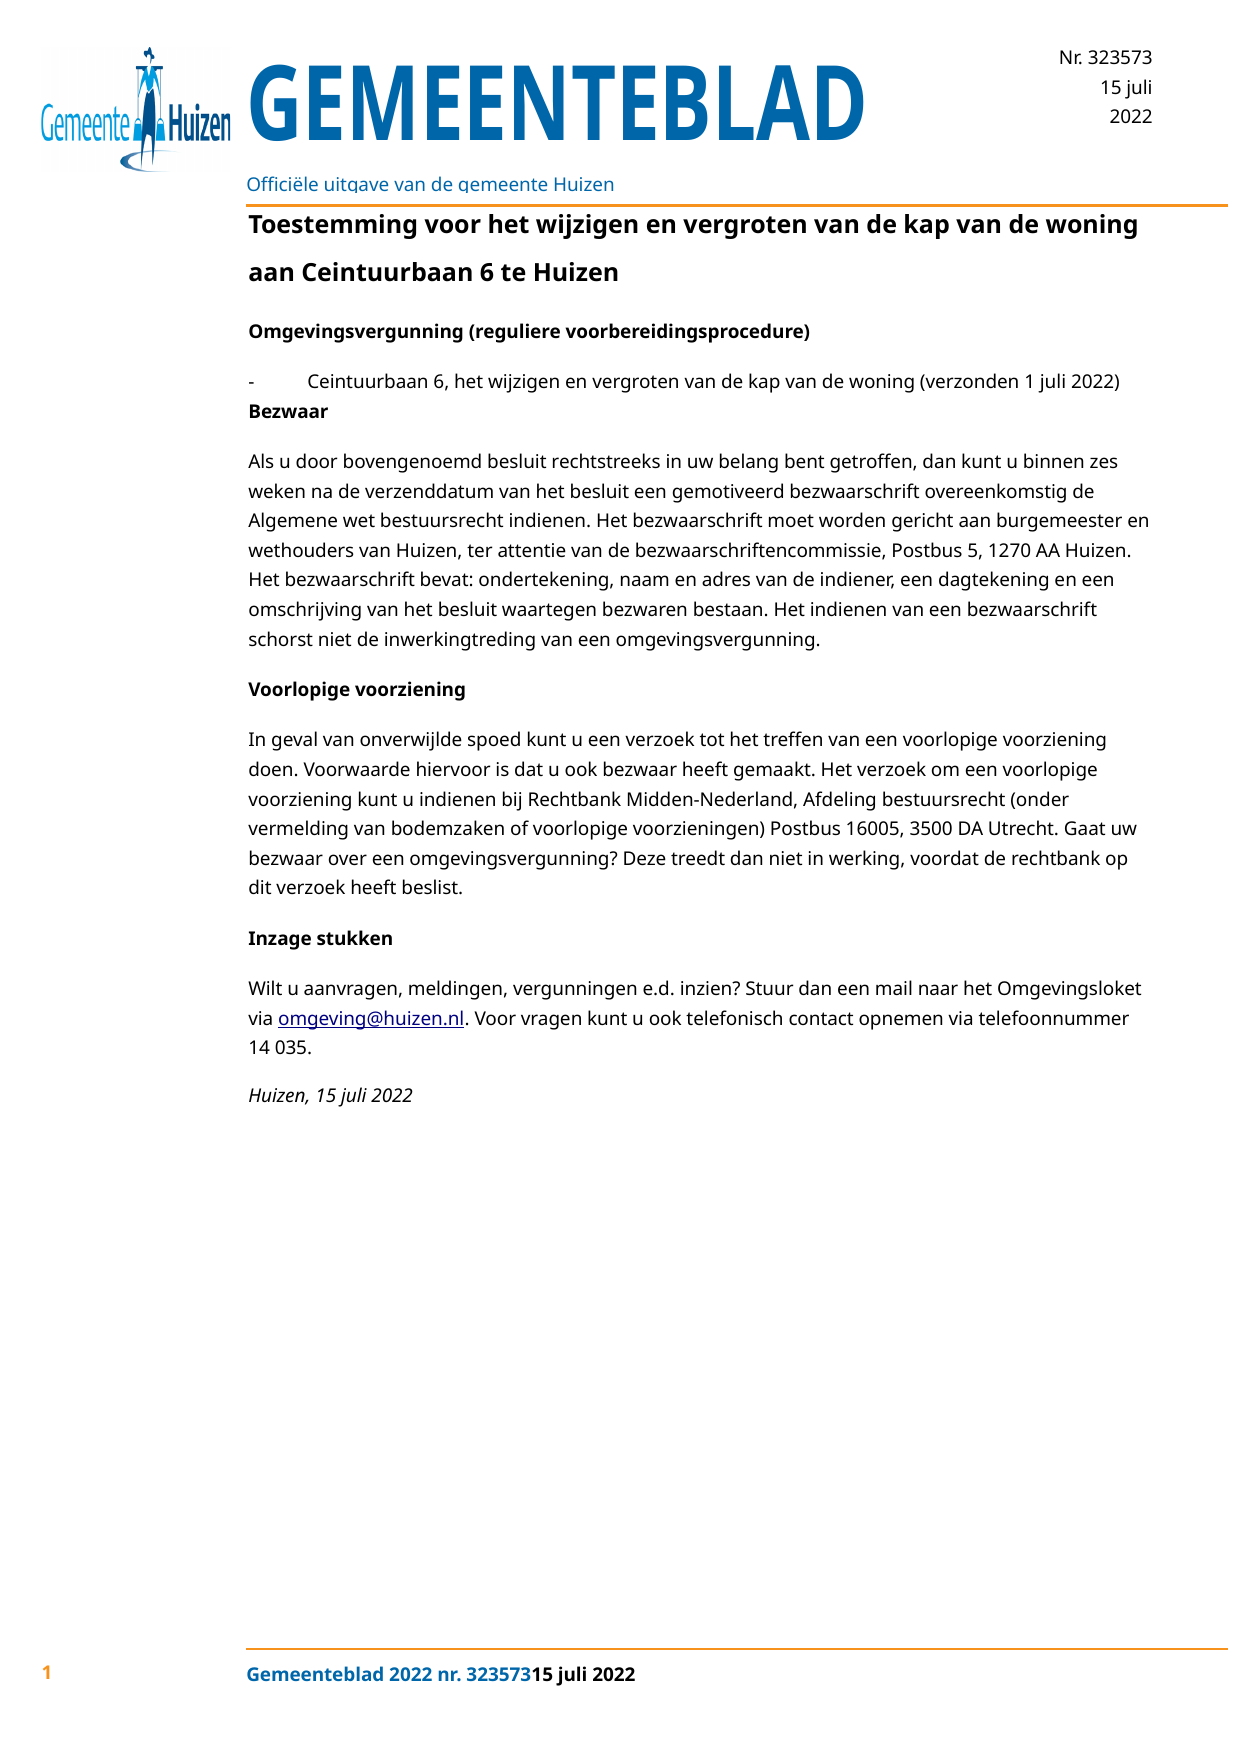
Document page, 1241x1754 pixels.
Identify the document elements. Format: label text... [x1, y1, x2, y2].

text Als u door bovengenoemd besluit rechtstreeks in uw belang bent getroffen, dan kunt u binnen zes weken na de verzenddatum van het besluit een gemotiveerd bezwaarschrift overeenkomstig de Algemene wet bestuursrecht indienen. Het bezwaarschrift moet worden gericht aan burgemeester en wethouders van Huizen, ter attentie van de bezwaarschriftencommissie, Postbus 5, 1270 AA Huizen. Het bezwaarschrift bevat: ondertekening, naam en adres van de indiener, een dagtekening en een omschrijving van het besluit waartegen bezwaren bestaan. Het indienen van een bezwaarschrift schorst niet de inwerkingtreding van een omgevingsvergunning. [248, 448, 1152, 652]
text In geval van onverwijlde spoed kunt u een verzoek tot het treffen van een voorlopige voorziening doen. Voorwaarde hiervoor is dat u ook bezwaar heeft gemaakt. Het verzoek om een voorlopige voorziening kunt u indienen bij Rechtbank Midden-Nederland, Afdeling bestuursrecht (onder vermelding van bodemzaken of voorlopige voorzieningen) Postbus 16005, 3500 DA Utrecht. Gaat uw bezwaar over een omgevingsvergunning? Deze treedt dan niet in werking, voordat de rechtbank op dit verzoek heeft beslist. [248, 727, 1152, 900]
text Wilt u aanvragen, meldingen, vergunningen e.d. inzien? Stuur dan een mail naar het Omgevingsloket via omgeving@huizen.nl. Voor vragen kunt u ook telefonisch contact opnemen via telefoonnummer 14 035. [248, 975, 1152, 1060]
text Bezwaar [248, 398, 1152, 424]
text Toestemming voor het wijzigen en vergroten van de kap van de woning aan Ceintuurbaan 6 te Huizen [248, 207, 1152, 288]
picture [41, 47, 231, 172]
text Voorlopige voorziening [248, 676, 1152, 702]
text Omgevingsvergunning (reguliere voorbereidingsprocedure) [248, 318, 1152, 344]
text Huizen, 15 juli 2022 [248, 1082, 1152, 1108]
text Inzage stukken [248, 925, 1152, 951]
list Ceintuurbaan 6, het wijzigen en vergroten van de kap van de woning (verzonden 1 juli 2022) [248, 368, 1152, 394]
